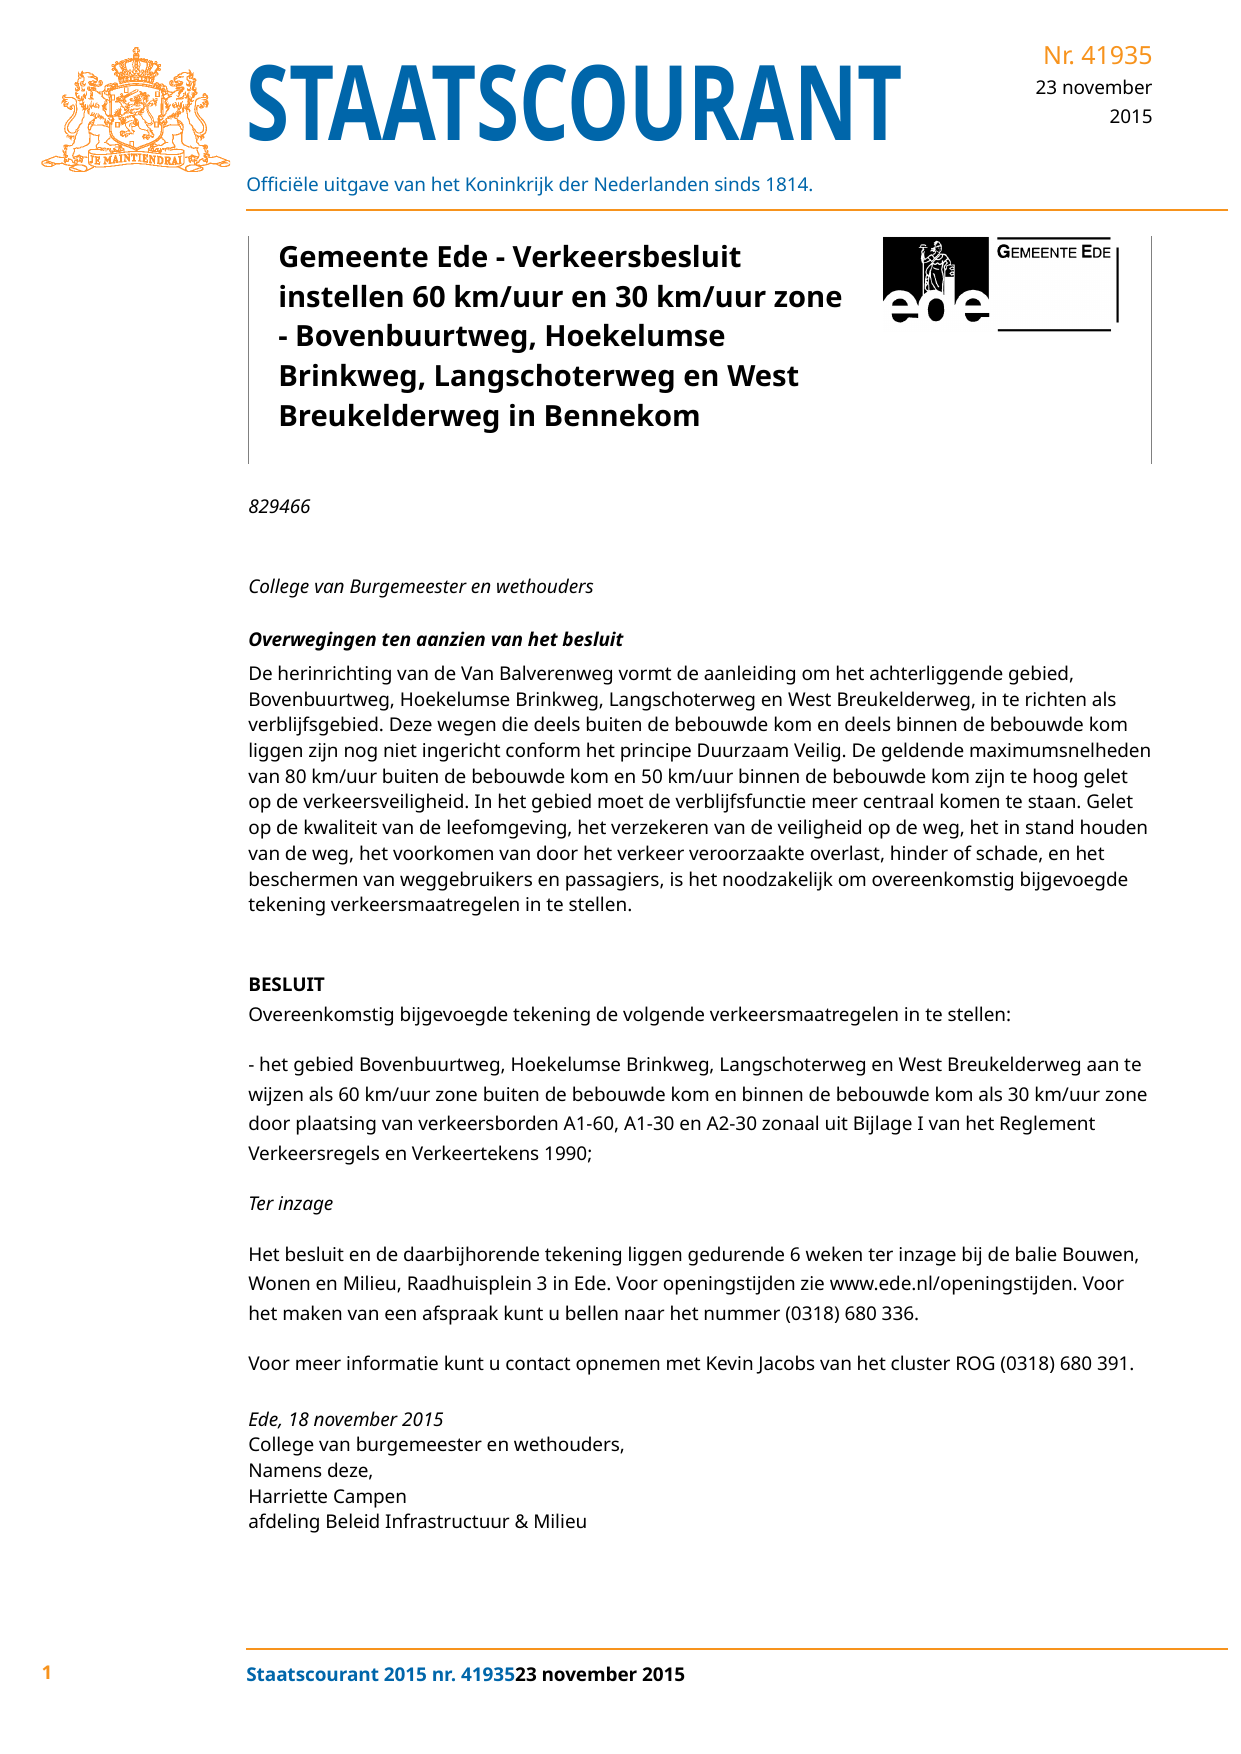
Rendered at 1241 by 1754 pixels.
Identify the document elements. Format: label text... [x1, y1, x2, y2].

text 829466 [248, 493, 1152, 519]
text Voor meer informatie kunt u contact opnemen met Kevin Jacobs van het cluster ROG (0318) 680 391. [248, 1351, 1152, 1376]
text BESLUIT [248, 971, 1152, 997]
table_header Gemeente Ede - Verkeersbesluit instellen 60 km/uur en 30 km/uur zone - Bovenbuurtweg, Hoekelumse Brinkweg, Langschoterweg en West Breukelderweg in Bennekom [249, 236, 850, 464]
text Het besluit en de daarbijhorende tekening liggen gedurende 6 weken ter inzage bij de balie Bouwen, Wonen en Milieu, Raadhuisplein 3 in Ede. Voor openingstijden zie www.ede.nl/openingstijden. Voor het maken van een afspraak kunt u bellen naar het nummer (0318) 680 336. [248, 1241, 1152, 1326]
table_header [850, 236, 1151, 464]
picture [882, 236, 1119, 332]
text Harriette Campen [248, 1483, 1152, 1509]
text College van burgemeester en wethouders, [248, 1432, 1152, 1457]
text Namens deze, [248, 1457, 1152, 1483]
text afdeling Beleid Infrastructuur & Milieu [248, 1509, 1152, 1534]
text - het gebied Bovenbuurtweg, Hoekelumse Brinkweg, Langschoterweg en West Breukelderweg aan te wijzen als 60 km/uur zone buiten de bebouwde kom en binnen de bebouwde kom als 30 km/uur zone door plaatsing van verkeersborden A1-60, A1-30 en A2-30 zonaal uit Bijlage I van het Reglement Verkeersregels en Verkeertekens 1990; [248, 1051, 1152, 1166]
text Overeenkomstig bijgevoegde tekening de volgende verkeersmaatregelen in te stellen: [248, 1001, 1152, 1027]
text Ter inzage [248, 1191, 1152, 1216]
text College van Burgemeester en wethouders [248, 573, 1152, 599]
text De herinrichting van de Van Balverenweg vormt de aanleiding om het achterliggende gebied, Bovenbuurtweg, Hoekelumse Brinkweg, Langschoterweg en West Breukelderweg, in te richten als verblijfsgebied. Deze wegen die deels buiten de bebouwde kom en deels binnen de bebouwde kom liggen zijn nog niet ingericht conform het principe Duurzaam Veilig. De geldende maximumsnelheden van 80 km/uur buiten de bebouwde kom en 50 km/uur binnen de bebouwde kom zijn te hoog gelet op de verkeersveiligheid. In het gebied moet de verblijfsfunctie meer centraal komen te staan. Gelet op de kwaliteit van de leefomgeving, het verzekeren van de veiligheid op de weg, het in stand houden van de weg, het voorkomen van door het verkeer veroorzaakte overlast, hinder of schade, en het beschermen van weggebruikers en passagiers, is het noodzakelijk om overeenkomstig bijgevoegde tekening verkeersmaatregelen in te stellen. [248, 660, 1152, 917]
text Ede, 18 november 2015 [248, 1406, 1152, 1432]
picture [41, 47, 231, 172]
text Overwegingen ten aanzien van het besluit [248, 626, 1152, 652]
